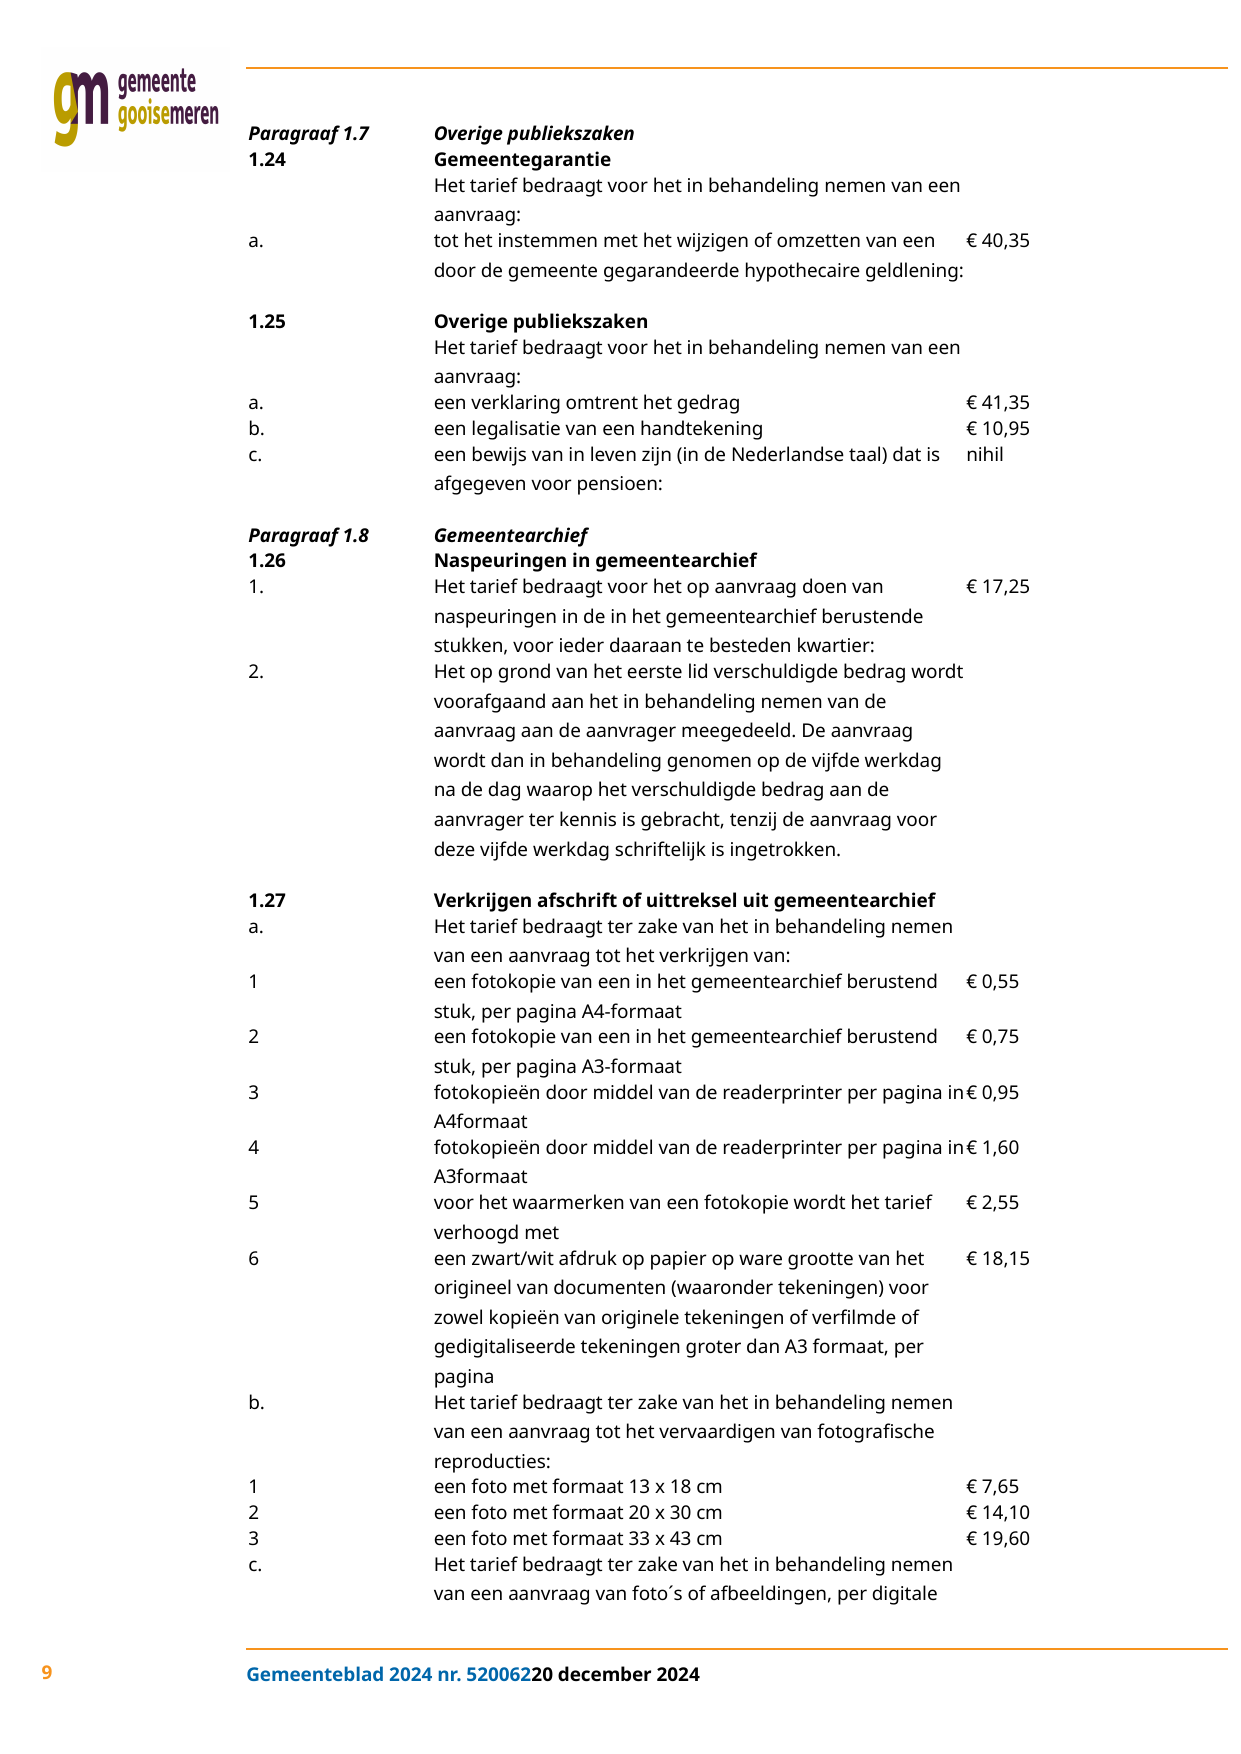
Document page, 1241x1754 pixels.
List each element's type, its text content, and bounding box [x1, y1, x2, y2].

table_cell Het tarief bedraagt ter zake van het in behandeling nemen van een aanvraag tot het verkrijgen van: [434, 913, 966, 968]
table_cell € 0,75 [966, 1024, 1152, 1079]
table_cell [966, 496, 1152, 522]
table_cell voor het waarmerken van een fotokopie wordt het tarief verhoogd met [434, 1190, 966, 1245]
table_cell [248, 283, 433, 308]
table_cell 1.25 [248, 308, 433, 334]
table_cell 1.27 [248, 887, 433, 913]
table_cell [966, 121, 1152, 146]
table_cell een verklaring omtrent het gedrag [434, 389, 966, 415]
picture [41, 47, 231, 172]
table_cell Het tarief bedraagt voor het op aanvraag doen van naspeuringen in de in het gemeentearchief berustende stukken, voor ieder daaraan te besteden kwartier: [434, 573, 966, 658]
table_cell [966, 1389, 1152, 1474]
table_cell [966, 172, 1152, 227]
table_cell Gemeentearchief [434, 522, 966, 548]
table_cell [966, 548, 1152, 573]
table_cell 4 [248, 1134, 433, 1189]
table_cell € 14,10 [966, 1500, 1152, 1525]
table_cell [248, 861, 433, 887]
table_cell een bewijs van in leven zijn (in de Nederlandse taal) dat is afgegeven voor pensioen: [434, 441, 966, 496]
table_cell [966, 308, 1152, 334]
table_cell een foto met formaat 13 x 18 cm [434, 1474, 966, 1499]
table_cell 2 [248, 1500, 433, 1525]
table_cell een fotokopie van een in het gemeentearchief berustend stuk, per pagina A3-formaat [434, 1024, 966, 1079]
table_cell Paragraaf 1.7 [248, 121, 433, 146]
table_cell 5 [248, 1190, 433, 1245]
table_cell 3 [248, 1525, 433, 1551]
table_cell 3 [248, 1079, 433, 1134]
table_cell € 41,35 [966, 389, 1152, 415]
table_cell [966, 95, 1152, 121]
table_cell [966, 1551, 1152, 1606]
table_cell b. [248, 1389, 433, 1474]
table_cell [248, 334, 433, 389]
table_cell [966, 658, 1152, 861]
table_cell 1.26 [248, 548, 433, 573]
table_cell [248, 95, 433, 121]
table_cell Het op grond van het eerste lid verschuldigde bedrag wordt voorafgaand aan het in behandeling nemen van de aanvraag aan de aanvrager meegedeeld. De aanvraag wordt dan in behandeling genomen op de vijfde werkdag na de dag waarop het verschuldigde bedrag aan de aanvrager ter kennis is gebracht, tenzij de aanvraag voor deze vijfde werkdag schriftelijk is ingetrokken. [434, 658, 966, 861]
table_cell [966, 861, 1152, 887]
table_cell 1. [248, 573, 433, 658]
table_cell € 1,60 [966, 1134, 1152, 1189]
table_cell 1.24 [248, 146, 433, 172]
table_cell [966, 334, 1152, 389]
table_cell Overige publiekszaken [434, 121, 966, 146]
table_cell Het tarief bedraagt ter zake van het in behandeling nemen van een aanvraag van foto´s of afbeeldingen, per digitale [434, 1551, 966, 1606]
table_cell a. [248, 913, 433, 968]
table_cell tot het instemmen met het wijzigen of omzetten van een door de gemeente gegarandeerde hypothecaire geldlening: [434, 227, 966, 283]
table_cell een foto met formaat 33 x 43 cm [434, 1525, 966, 1551]
table_cell [434, 861, 966, 887]
table_cell b. [248, 415, 433, 441]
table_cell [966, 522, 1152, 548]
table_cell Het tarief bedraagt voor het in behandeling nemen van een aanvraag: [434, 334, 966, 389]
table_cell een zwart/wit afdruk op papier op ware grootte van het origineel van documenten (waaronder tekeningen) voor zowel kopieën van originele tekeningen of verfilmde of gedigitaliseerde tekeningen groter dan A3 formaat, per pagina [434, 1245, 966, 1389]
table_cell 2 [248, 1024, 433, 1079]
table_cell [966, 913, 1152, 968]
table_cell Het tarief bedraagt ter zake van het in behandeling nemen van een aanvraag tot het vervaardigen van fotografische reproducties: [434, 1389, 966, 1474]
table_cell een fotokopie van een in het gemeentearchief berustend stuk, per pagina A4-formaat [434, 968, 966, 1023]
table_cell Naspeuringen in gemeentearchief [434, 548, 966, 573]
table_cell Het tarief bedraagt voor het in behandeling nemen van een aanvraag: [434, 172, 966, 227]
table_cell Overige publiekszaken [434, 308, 966, 334]
table_cell c. [248, 441, 433, 496]
table_cell 2. [248, 658, 433, 861]
table_cell [966, 887, 1152, 913]
table_cell [434, 95, 966, 121]
table_cell € 7,65 [966, 1474, 1152, 1499]
table_cell c. [248, 1551, 433, 1606]
table_cell € 2,55 [966, 1190, 1152, 1245]
table_cell € 17,25 [966, 573, 1152, 658]
table_cell [434, 496, 966, 522]
table_cell 1 [248, 1474, 433, 1499]
table_cell € 0,95 [966, 1079, 1152, 1134]
table_cell [248, 496, 433, 522]
table_cell een foto met formaat 20 x 30 cm [434, 1500, 966, 1525]
table_cell [966, 283, 1152, 308]
table_cell Gemeentegarantie [434, 146, 966, 172]
table_cell € 19,60 [966, 1525, 1152, 1551]
table_cell a. [248, 389, 433, 415]
table_cell fotokopieën door middel van de readerprinter per pagina in A3formaat [434, 1134, 966, 1189]
table_cell nihil [966, 441, 1152, 496]
table_cell a. [248, 227, 433, 283]
table_cell een legalisatie van een handtekening [434, 415, 966, 441]
table_cell [434, 283, 966, 308]
table_cell 1 [248, 968, 433, 1023]
table_cell Paragraaf 1.8 [248, 522, 433, 548]
table_cell fotokopieën door middel van de readerprinter per pagina in A4formaat [434, 1079, 966, 1134]
table_cell Verkrijgen afschrift of uittreksel uit gemeentearchief [434, 887, 966, 913]
table_cell € 18,15 [966, 1245, 1152, 1389]
table_cell [966, 146, 1152, 172]
table_cell [248, 172, 433, 227]
table_cell 6 [248, 1245, 433, 1389]
table_cell € 0,55 [966, 968, 1152, 1023]
table_cell € 10,95 [966, 415, 1152, 441]
table_cell € 40,35 [966, 227, 1152, 283]
